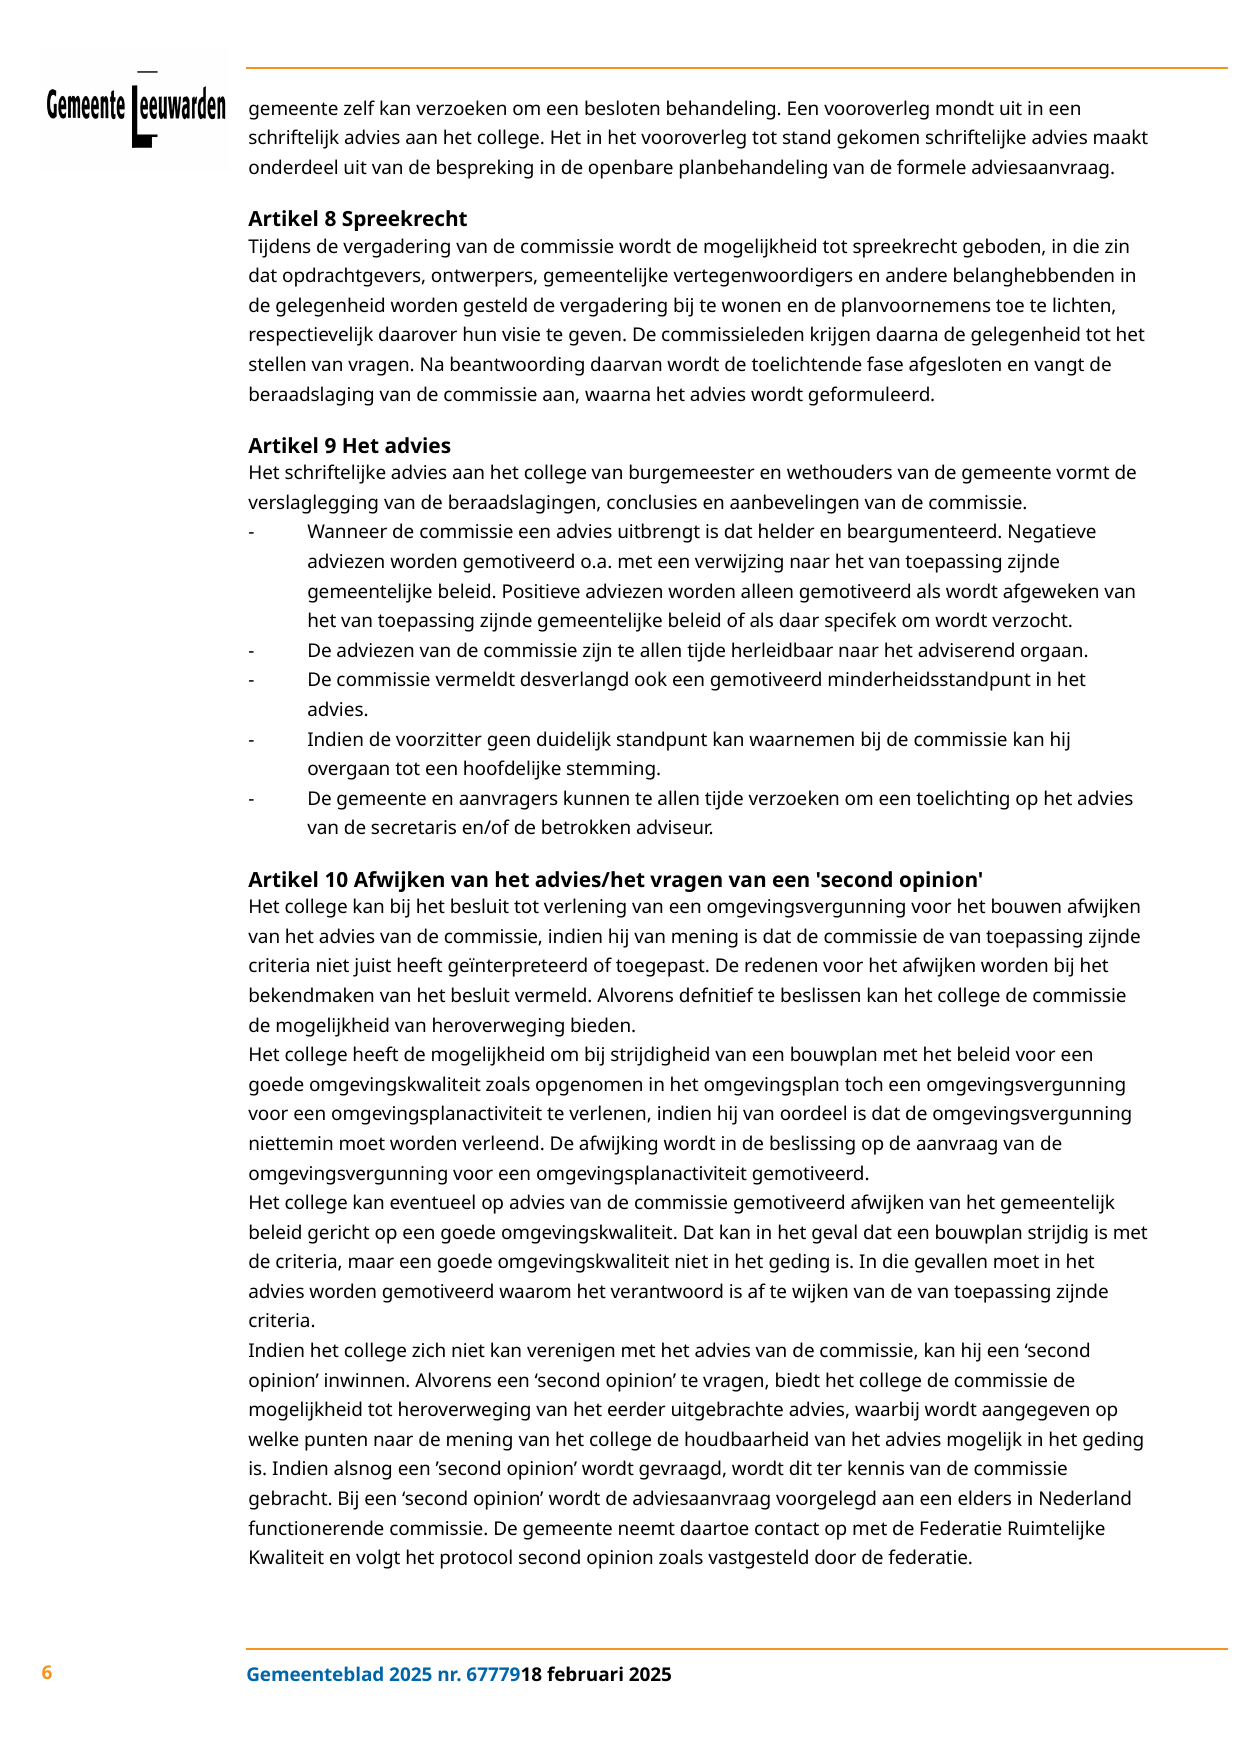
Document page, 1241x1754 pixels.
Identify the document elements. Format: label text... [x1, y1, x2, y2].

list De commissie vermeldt desverlangd ook een gemotiveerd minderheidsstandpunt in het advies. [248, 667, 1152, 722]
list Wanneer de commissie een advies uitbrengt is dat helder en beargumenteerd. Negatieve adviezen worden gemotiveerd o.a. met een verwijzing naar het van toepassing zijnde gemeentelijke beleid. Positieve adviezen worden alleen gemotiveerd als wordt afgeweken van het van toepassing zijnde gemeentelijke beleid of als daar specifek om wordt verzocht. [248, 519, 1152, 633]
text Het college heeft de mogelijkheid om bij strijdigheid van een bouwplan met het beleid voor een goede omgevingskwaliteit zoals opgenomen in het omgevingsplan toch een omgevingsvergunning voor een omgevingsplanactiviteit te verlenen, indien hij van oordeel is dat de omgevingsvergunning niettemin moet worden verleend. De afwijking wordt in de beslissing op de aanvraag van de omgevingsvergunning voor een omgevingsplanactiviteit gemotiveerd. [248, 1041, 1152, 1185]
list De adviezen van de commissie zijn te allen tijde herleidbaar naar het adviserend orgaan. [248, 637, 1152, 663]
text Artikel 8 Spreekrecht [248, 204, 1152, 233]
list Indien de voorzitter geen duidelijk standpunt kan waarnemen bij de commissie kan hij overgaan tot een hoofdelijke stemming. [248, 726, 1152, 781]
text Artikel 10 Afwijken van het advies/het vragen van een 'second opinion' [248, 865, 1152, 893]
text Tijdens de vergadering van de commissie wordt de mogelijkheid tot spreekrecht geboden, in die zin dat opdrachtgevers, ontwerpers, gemeentelijke vertegenwoordigers en andere belanghebbenden in de gelegenheid worden gesteld de vergadering bij te wonen en de planvoornemens toe te lichten, respectievelijk daarover hun visie te geven. De commissieleden krijgen daarna de gelegenheid tot het stellen van vragen. Na beantwoording daarvan wordt de toelichtende fase afgesloten en vangt de beraadslaging van de commissie aan, waarna het advies wordt geformuleerd. [248, 233, 1152, 406]
list De gemeente en aanvragers kunnen te allen tijde verzoeken om een toelichting op het advies van de secretaris en/of de betrokken adviseur. [248, 785, 1152, 840]
text Het college kan eventueel op advies van de commissie gemotiveerd afwijken van het gemeentelijk beleid gericht op een goede omgevingskwaliteit. Dat kan in het geval dat een bouwplan strijdig is met de criteria, maar een goede omgevingskwaliteit niet in het geding is. In die gevallen moet in het advies worden gemotiveerd waarom het verantwoord is af te wijken van de van toepassing zijnde criteria. [248, 1189, 1152, 1333]
picture [41, 47, 231, 172]
text Artikel 9 Het advies [248, 431, 1152, 459]
text Het college kan bij het besluit tot verlening van een omgevingsvergunning voor het bouwen afwijken van het advies van de commissie, indien hij van mening is dat de commissie de van toepassing zijnde criteria niet juist heeft geïnterpreteerd of toegepast. De redenen voor het afwijken worden bij het bekendmaken van het besluit vermeld. Alvorens defnitief te beslissen kan het college de commissie de mogelijkheid van heroverweging bieden. [248, 893, 1152, 1037]
text gemeente zelf kan verzoeken om een besloten behandeling. Een vooroverleg mondt uit in een schriftelijk advies aan het college. Het in het vooroverleg tot stand gekomen schriftelijke advies maakt onderdeel uit van de bespreking in de openbare planbehandeling van de formele adviesaanvraag. [248, 95, 1152, 180]
text Indien het college zich niet kan verenigen met het advies van de commissie, kan hij een ‘second opinion’ inwinnen. Alvorens een ‘second opinion’ te vragen, biedt het college de commissie de mogelijkheid tot heroverweging van het eerder uitgebrachte advies, waarbij wordt aangegeven op welke punten naar de mening van het college de houdbaarheid van het advies mogelijk in het geding is. Indien alsnog een ’second opinion’ wordt gevraagd, wordt dit ter kennis van de commissie gebracht. Bij een ‘second opinion’ wordt de adviesaanvraag voorgelegd aan een elders in Nederland functionerende commissie. De gemeente neemt daartoe contact op met de Federatie Ruimtelijke Kwaliteit en volgt het protocol second opinion zoals vastgesteld door de federatie. [248, 1337, 1152, 1570]
text Het schriftelijke advies aan het college van burgemeester en wethouders van de gemeente vormt de verslaglegging van de beraadslagingen, conclusies en aanbevelingen van de commissie. [248, 459, 1152, 515]
